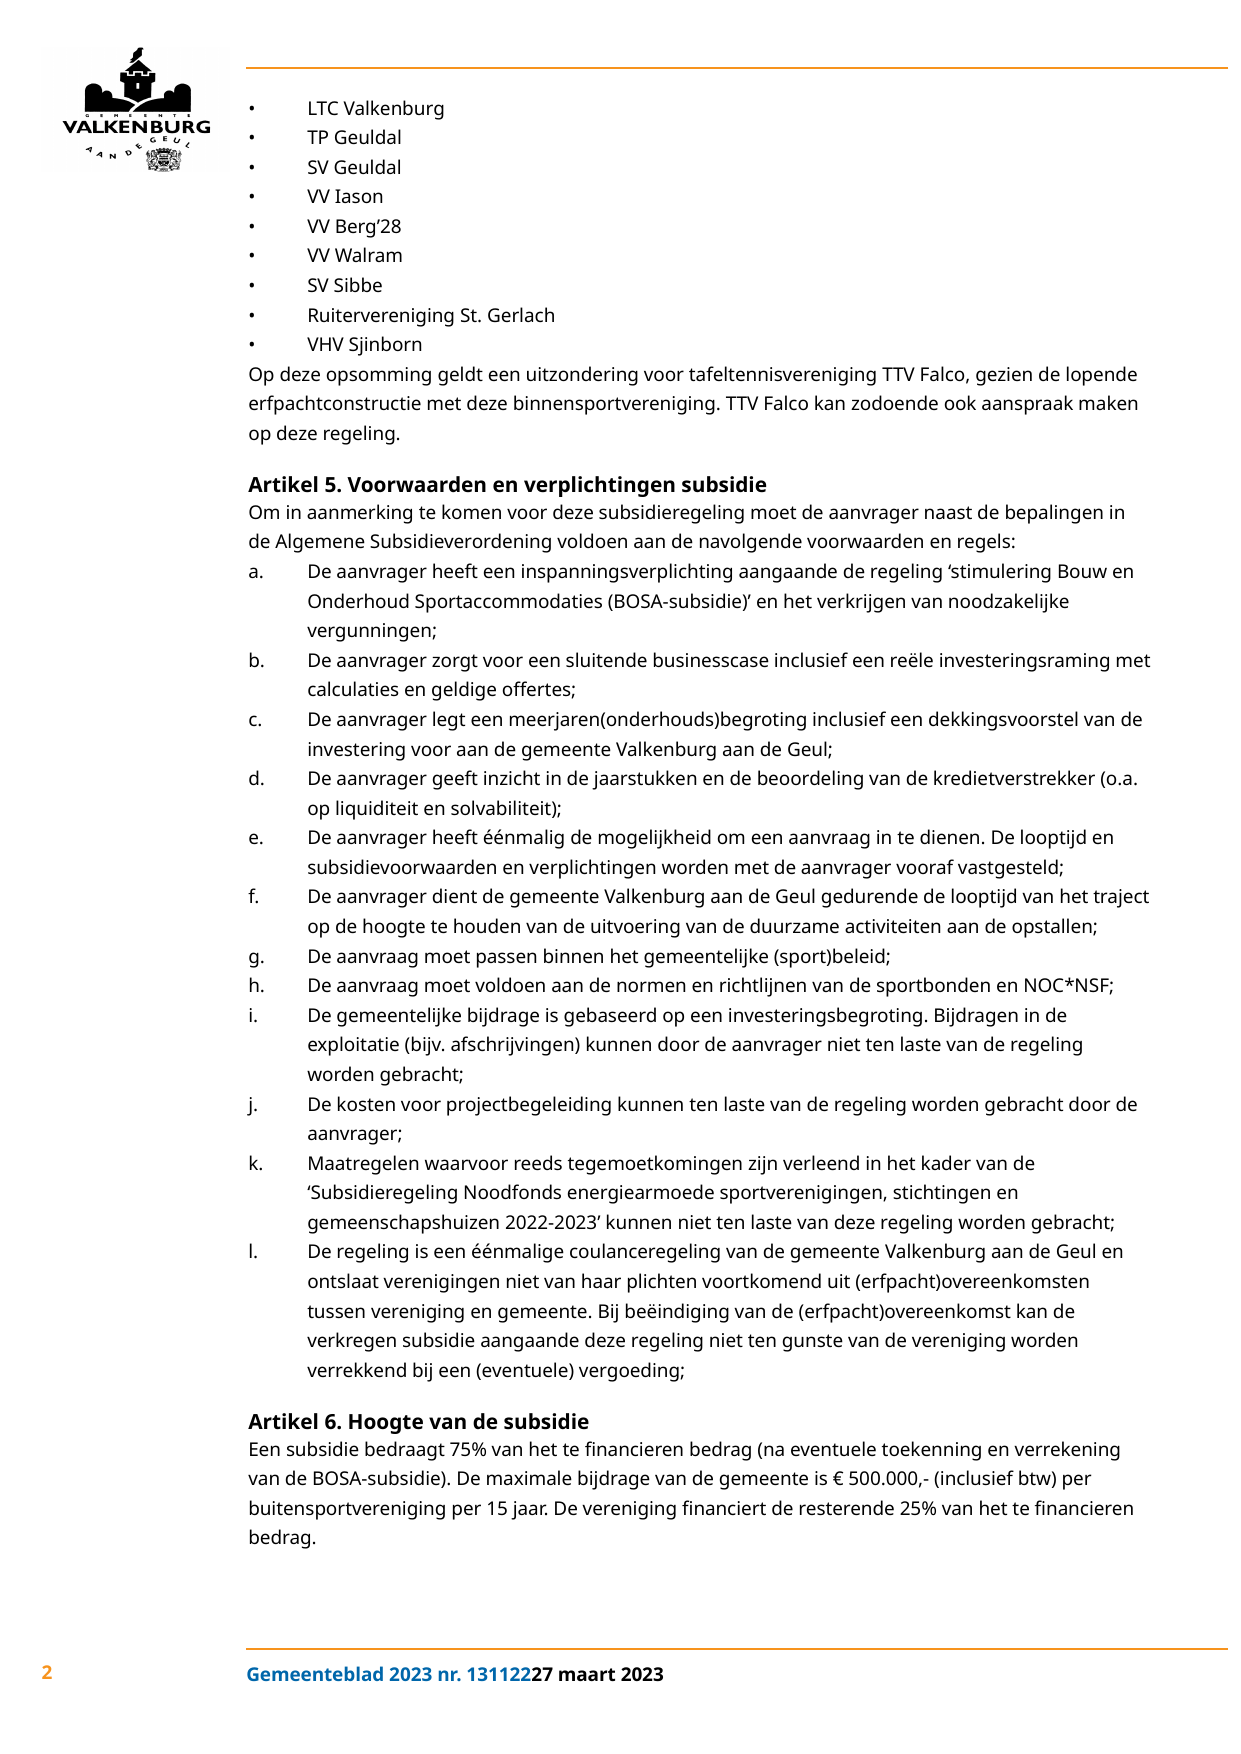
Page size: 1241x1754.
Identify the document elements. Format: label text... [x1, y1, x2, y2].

list De regeling is een éénmalige coulanceregeling van de gemeente Valkenburg aan de Geul en ontslaat verenigingen niet van haar plichten voortkomend uit (erfpacht)overeenkomsten tussen vereniging en gemeente. Bij beëindiging van de (erfpacht)overeenkomst kan de verkregen subsidie aangaande deze regeling niet ten gunste van de vereniging worden verrekkend bij een (eventuele) vergoeding; [248, 1239, 1152, 1383]
list Maatregelen waarvoor reeds tegemoetkomingen zijn verleend in het kader van de ‘Subsidieregeling Noodfonds energiearmoede sportverenigingen, stichtingen en gemeenschapshuizen 2022-2023’ kunnen niet ten laste van deze regeling worden gebracht; [248, 1150, 1152, 1235]
list De gemeentelijke bijdrage is gebaseerd op een investeringsbegroting. Bijdragen in de exploitatie (bijv. afschrijvingen) kunnen door de aanvrager niet ten laste van de regeling worden gebracht; [248, 1002, 1152, 1087]
list VV Berg’28 [248, 213, 1152, 239]
list De aanvrager legt een meerjaren(onderhouds)begroting inclusief een dekkingsvoorstel van de investering voor aan de gemeente Valkenburg aan de Geul; [248, 706, 1152, 761]
list LTC Valkenburg [248, 95, 1152, 121]
list De aanvrager heeft éénmalig de mogelijkheid om een aanvraag in te dienen. De looptijd en subsidievoorwaarden en verplichtingen worden met de aanvrager vooraf vastgesteld; [248, 824, 1152, 880]
list TP Geuldal [248, 124, 1152, 150]
list SV Geuldal [248, 154, 1152, 180]
text Om in aanmerking te komen voor deze subsidieregeling moet de aanvrager naast de bepalingen in de Algemene Subsidieverordening voldoen aan de navolgende voorwaarden en regels: [248, 499, 1152, 554]
list De aanvrager zorgt voor een sluitende businesscase inclusief een reële investeringsraming met calculaties en geldige offertes; [248, 647, 1152, 702]
list SV Sibbe [248, 272, 1152, 298]
list De kosten voor projectbegeleiding kunnen ten laste van de regeling worden gebracht door de aanvrager; [248, 1091, 1152, 1146]
list Ruitervereniging St. Gerlach [248, 302, 1152, 328]
list VV Walram [248, 243, 1152, 268]
text Artikel 6. Hoogte van de subsidie [248, 1407, 1152, 1436]
picture [41, 47, 231, 172]
list VV Iason [248, 183, 1152, 209]
list De aanvraag moet voldoen aan de normen en richtlijnen van de sportbonden en NOC*NSF; [248, 972, 1152, 998]
list De aanvrager heeft een inspanningsverplichting aangaande de regeling ‘stimulering Bouw en Onderhoud Sportaccommodaties (BOSA-subsidie)’ en het verkrijgen van noodzakelijke vergunningen; [248, 558, 1152, 643]
list De aanvrager dient de gemeente Valkenburg aan de Geul gedurende de looptijd van het traject op de hoogte te houden van de uitvoering van de duurzame activiteiten aan de opstallen; [248, 884, 1152, 939]
text Artikel 5. Voorwaarden en verplichtingen subsidie [248, 471, 1152, 499]
list De aanvrager geeft inzicht in de jaarstukken en de beoordeling van de kredietverstrekker (o.a. op liquiditeit en solvabiliteit); [248, 765, 1152, 821]
text Op deze opsomming geldt een uitzondering voor tafeltennisvereniging TTV Falco, gezien de lopende erfpachtconstructie met deze binnensportvereniging. TTV Falco kan zodoende ook aanspraak maken op deze regeling. [248, 361, 1152, 446]
list De aanvraag moet passen binnen het gemeentelijke (sport)beleid; [248, 943, 1152, 968]
list VHV Sjinborn [248, 331, 1152, 357]
text Een subsidie bedraagt 75% van het te financieren bedrag (na eventuele toekenning en verrekening van de BOSA-subsidie). De maximale bijdrage van de gemeente is € 500.000,- (inclusief btw) per buitensportvereniging per 15 jaar. De vereniging financiert de resterende 25% van het te financieren bedrag. [248, 1436, 1152, 1550]
